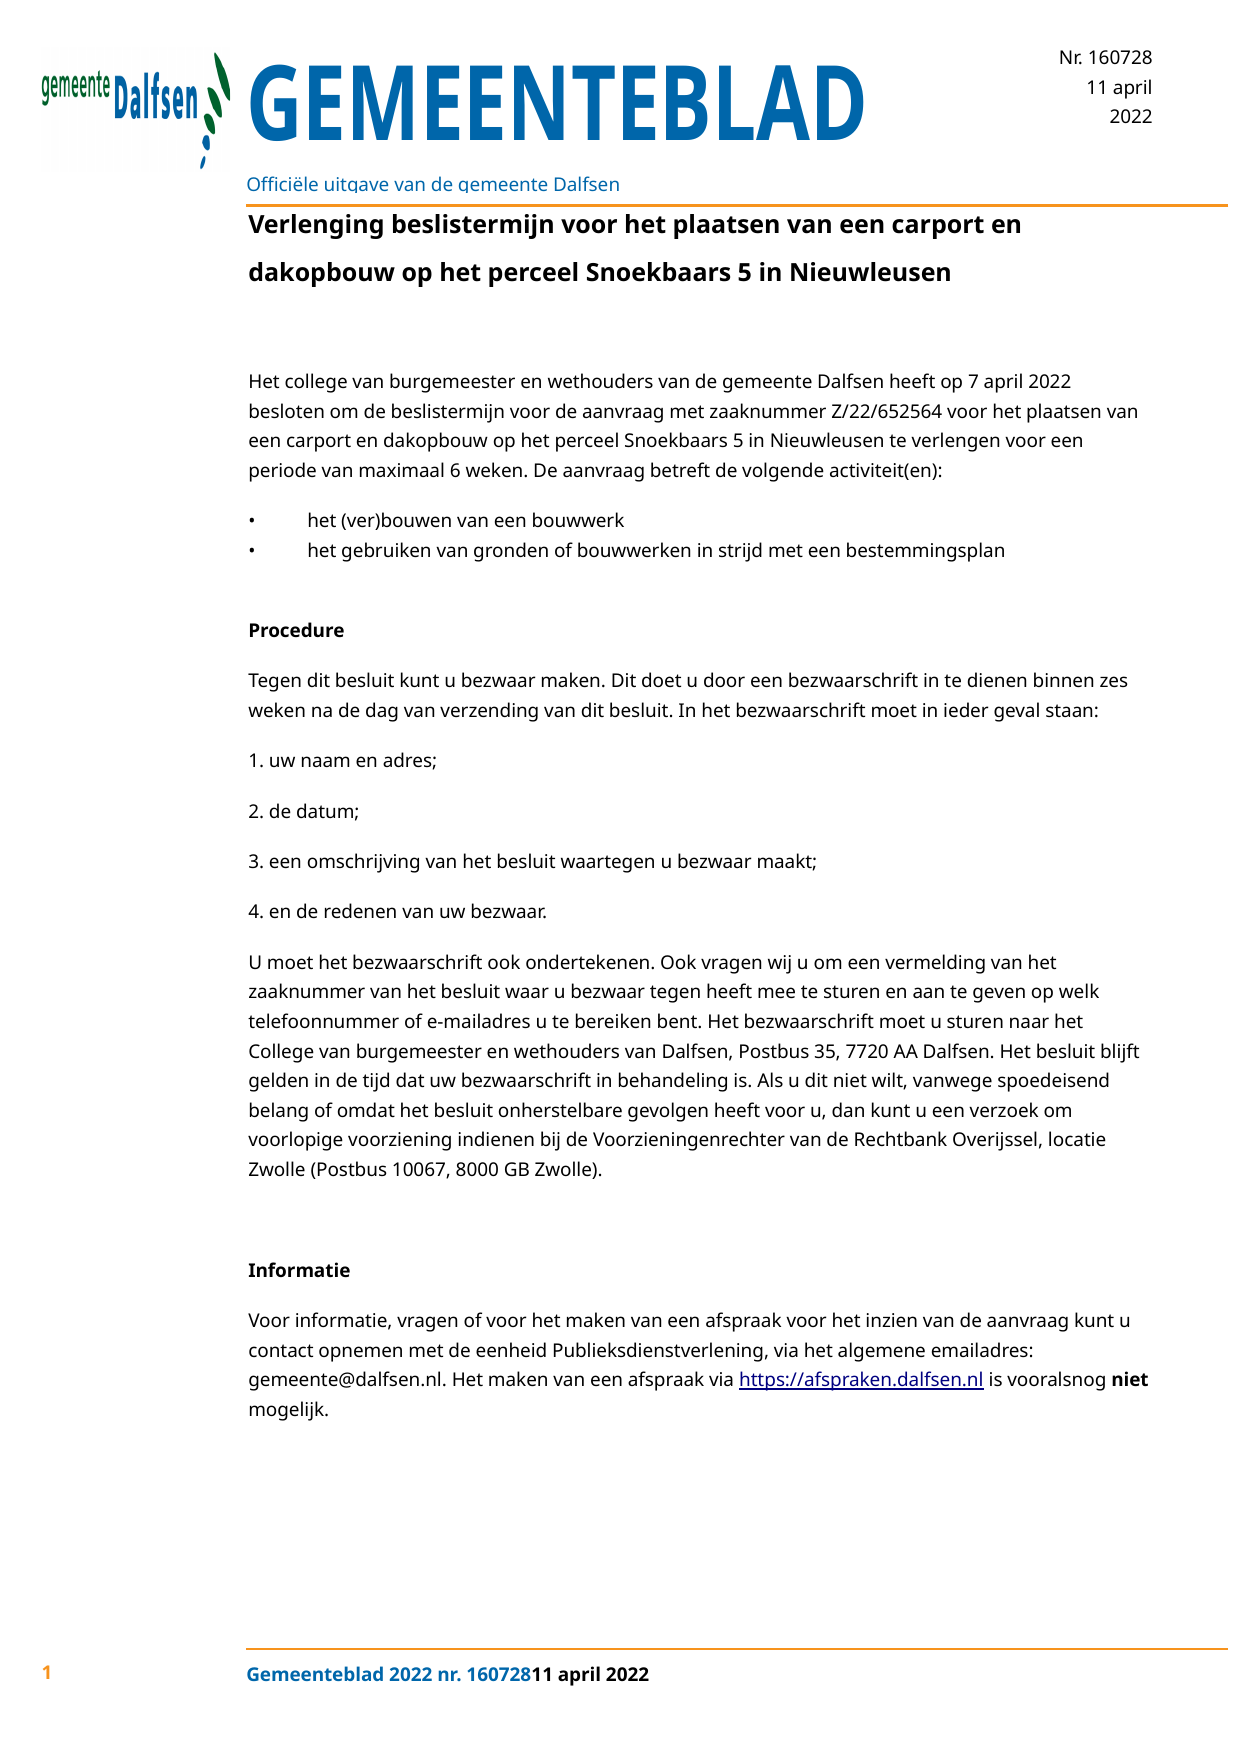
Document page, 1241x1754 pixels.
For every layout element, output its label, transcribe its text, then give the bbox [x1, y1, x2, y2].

text Voor informatie, vragen of voor het maken van een afspraak voor het inzien van de aanvraag kunt u contact opnemen met de eenheid Publieksdienstverlening, via het algemene emailadres: gemeente@dalfsen.nl. Het maken van een afspraak via https://afspraken.dalfsen.nl is vooralsnog niet mogelijk. [248, 1307, 1152, 1422]
text Het college van burgemeester en wethouders van de gemeente Dalfsen heeft op 7 april 2022 besloten om de beslistermijn voor de aanvraag met zaaknummer Z/22/652564 voor het plaatsen van een carport en dakopbouw op het perceel Snoekbaars 5 in Nieuwleusen te verlengen voor een periode van maximaal 6 weken. De aanvraag betreft de volgende activiteit(en): [248, 368, 1152, 483]
text 2. de datum; [248, 798, 1152, 824]
text Informatie [248, 1257, 1152, 1283]
text Procedure [248, 617, 1152, 643]
list het gebruiken van gronden of bouwwerken in strijd met een bestemmingsplan [248, 537, 1152, 563]
text U moet het bezwaarschrift ook ondertekenen. Ook vragen wij u om een vermelding van het zaaknummer van het besluit waar u bezwaar tegen heeft mee te sturen en aan te geven op welk telefoonnummer of e-mailadres u te bereiken bent. Het bezwaarschrift moet u sturen naar het College van burgemeester en wethouders van Dalfsen, Postbus 35, 7720 AA Dalfsen. Het besluit blijft gelden in de tijd dat uw bezwaarschrift in behandeling is. Als u dit niet wilt, vanwege spoedeisend belang of omdat het besluit onherstelbare gevolgen heeft voor u, dan kunt u een verzoek om voorlopige voorziening indienen bij de Voorzieningenrechter van de Rechtbank Overijssel, locatie Zwolle (Postbus 10067, 8000 GB Zwolle). [248, 949, 1152, 1182]
text 1. uw naam en adres; [248, 747, 1152, 773]
text Verlenging beslistermijn voor het plaatsen van een carport en dakopbouw op het perceel Snoekbaars 5 in Nieuwleusen [248, 207, 1152, 288]
picture [41, 47, 231, 172]
text Tegen dit besluit kunt u bezwaar maken. Dit doet u door een bezwaarschrift in te dienen binnen zes weken na de dag van verzending van dit besluit. In het bezwaarschrift moet in ieder geval staan: [248, 667, 1152, 723]
text 3. een omschrijving van het besluit waartegen u bezwaar maakt; [248, 848, 1152, 874]
list het (ver)bouwen van een bouwwerk [248, 507, 1152, 533]
text 4. en de redenen van uw bezwaar. [248, 899, 1152, 924]
